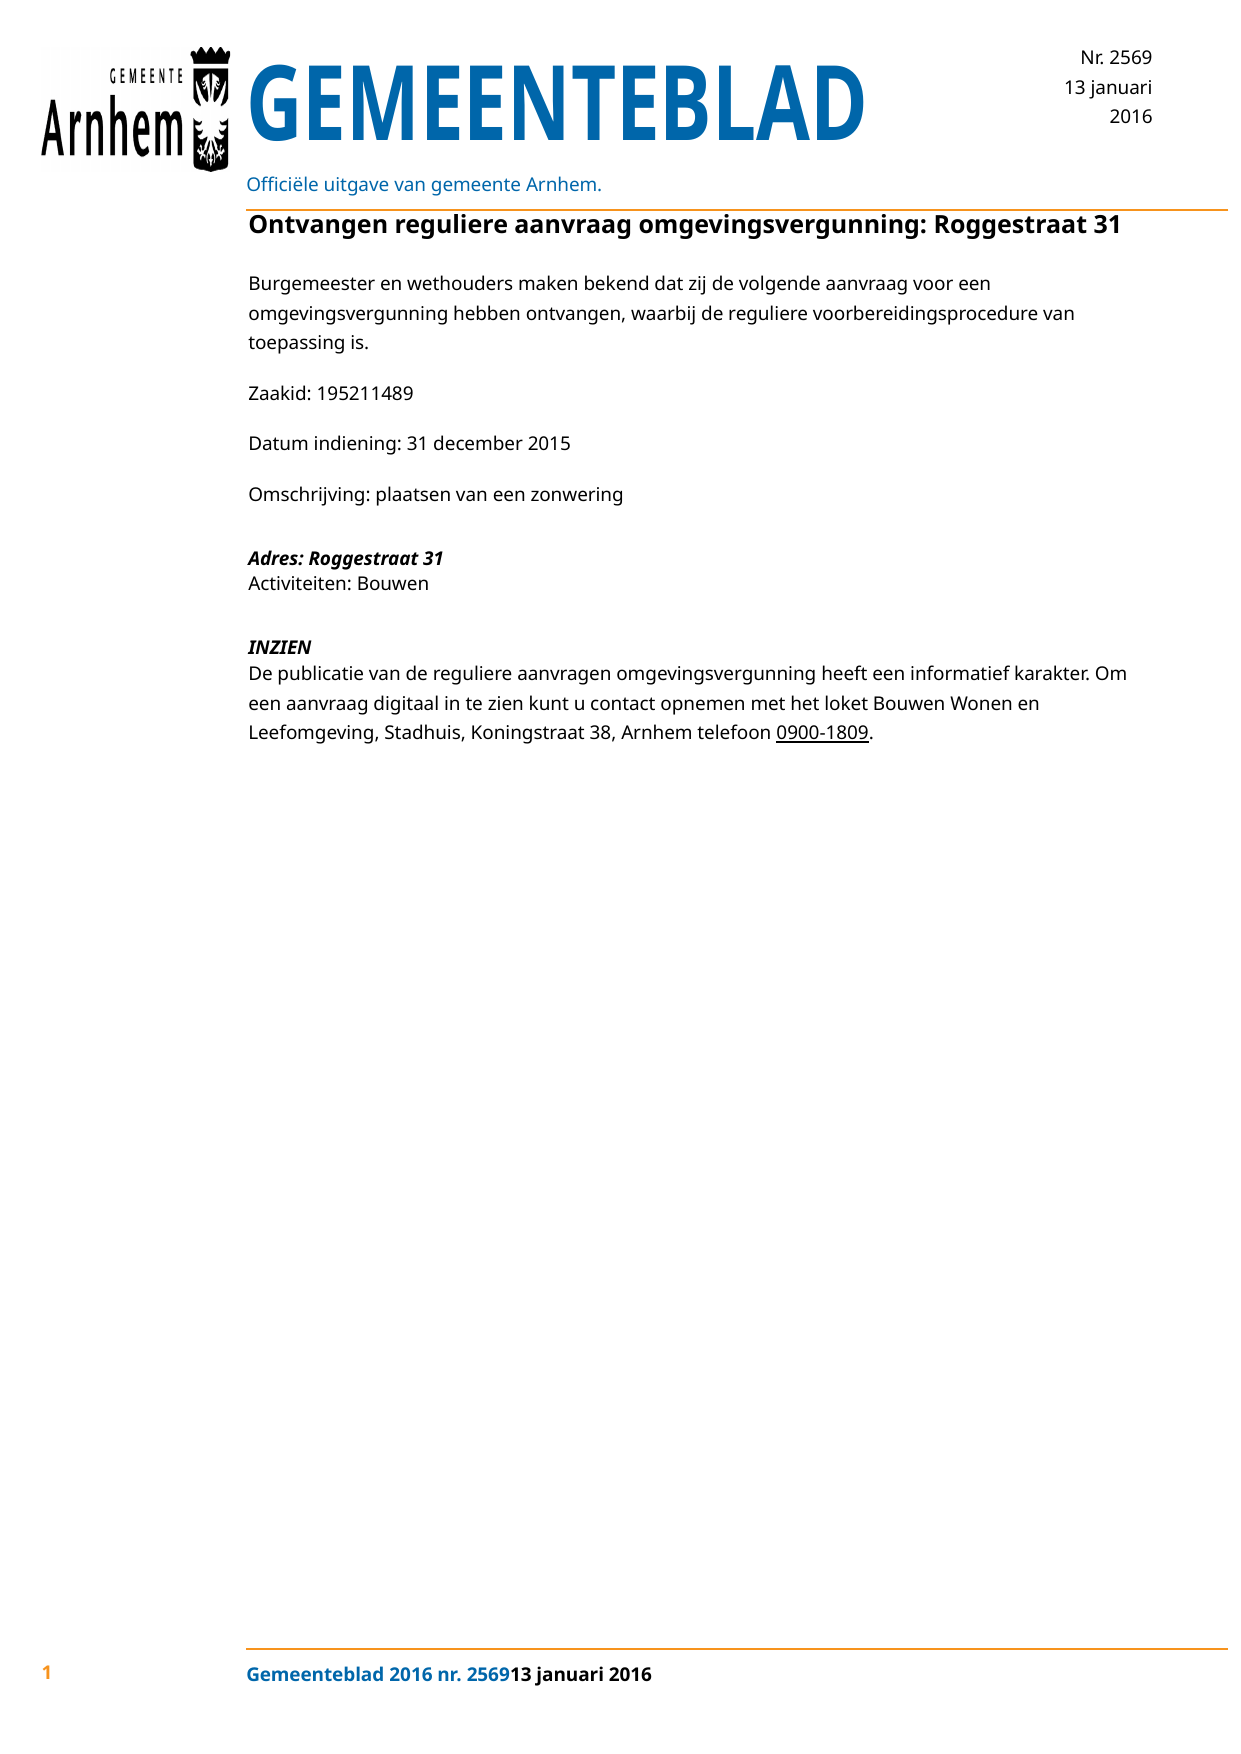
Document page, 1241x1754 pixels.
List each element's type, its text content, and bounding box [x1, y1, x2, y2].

text Adres: Roggestraat 31 [248, 545, 1152, 570]
text Ontvangen reguliere aanvraag omgevingsvergunning: Roggestraat 31 [248, 211, 1152, 241]
text Omschrijving: plaatsen van een zonwering [248, 481, 1152, 506]
text Zaakid: 195211489 [248, 380, 1152, 406]
text INZIEN [248, 634, 1152, 660]
text De publicatie van de reguliere aanvragen omgevingsvergunning heeft een informatief karakter. Om een aanvraag digitaal in te zien kunt u contact opnemen met het loket Bouwen Wonen en Leefomgeving, Stadhuis, Koningstraat 38, Arnhem telefoon 0900-1809. [248, 660, 1152, 745]
text Activiteiten: Bouwen [248, 570, 1152, 596]
text Datum indiening: 31 december 2015 [248, 430, 1152, 456]
picture [41, 47, 231, 172]
text Burgemeester en wethouders maken bekend dat zij de volgende aanvraag voor een omgevingsvergunning hebben ontvangen, waarbij de reguliere voorbereidingsprocedure van toepassing is. [248, 270, 1152, 355]
